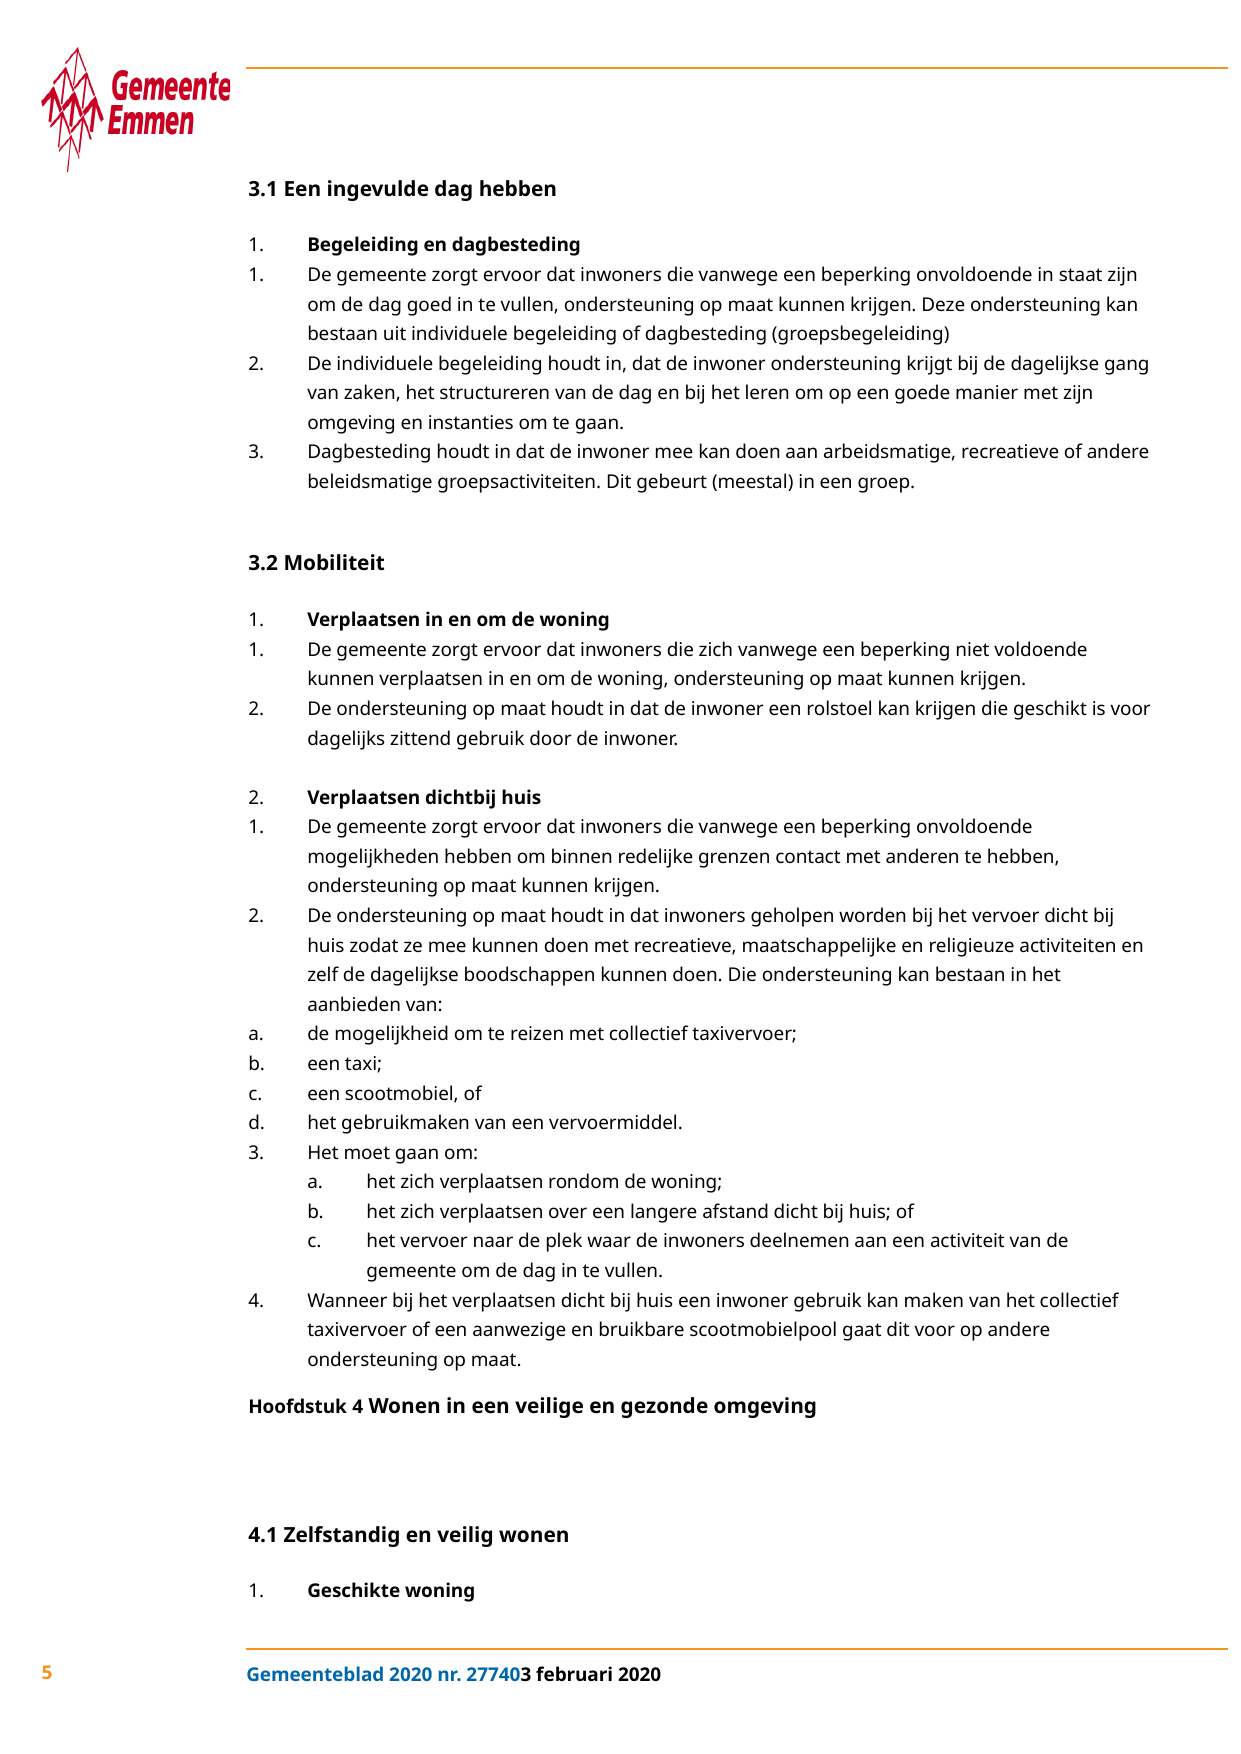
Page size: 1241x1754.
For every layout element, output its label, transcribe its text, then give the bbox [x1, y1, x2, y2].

list een scootmobiel, of [248, 1080, 1152, 1105]
list De ondersteuning op maat houdt in dat de inwoner een rolstoel kan krijgen die geschikt is voor dagelijks zittend gebruik door de inwoner. [248, 695, 1152, 750]
list Wanneer bij het verplaatsen dicht bij huis een inwoner gebruik kan maken van het collectief taxivervoer of een aanwezige en bruikbare scootmobielpool gaat dit voor op andere ondersteuning op maat. [248, 1287, 1152, 1372]
list De gemeente zorgt ervoor dat inwoners die vanwege een beperking onvoldoende mogelijkheden hebben om binnen redelijke grenzen contact met anderen te hebben, ondersteuning op maat kunnen krijgen. [248, 813, 1152, 898]
list het zich verplaatsen rondom de woning; [307, 1168, 1152, 1194]
list De individuele begeleiding houdt in, dat de inwoner ondersteuning krijgt bij de dagelijkse gang van zaken, het structureren van de dag en bij het leren om op een goede manier met zijn omgeving en instanties om te gaan. [248, 350, 1152, 435]
text 4.1 Zelfstandig en veilig wonen [248, 1520, 1152, 1548]
picture [41, 47, 231, 172]
list De ondersteuning op maat houdt in dat inwoners geholpen worden bij het vervoer dicht bij huis zodat ze mee kunnen doen met recreatieve, maatschappelijke en religieuze activiteiten en zelf de dagelijkse boodschappen kunnen doen. Die ondersteuning kan bestaan in het aanbieden van: [248, 902, 1152, 1017]
list Dagbesteding houdt in dat de inwoner mee kan doen aan arbeidsmatige, recreatieve of andere beleidsmatige groepsactiviteiten. Dit gebeurt (meestal) in een groep. [248, 439, 1152, 494]
text 3.1 Een ingevulde dag hebben [248, 174, 1152, 202]
list Het moet gaan om: [248, 1139, 1152, 1164]
list het vervoer naar de plek waar de inwoners deelnemen aan een activiteit van de gemeente om de dag in te vullen. [307, 1228, 1152, 1283]
list De gemeente zorgt ervoor dat inwoners die vanwege een beperking onvoldoende in staat zijn om de dag goed in te vullen, ondersteuning op maat kunnen krijgen. Deze ondersteuning kan bestaan uit individuele begeleiding of dagbesteding (groepsbegeleiding) [248, 261, 1152, 346]
text 3.2 Mobiliteit [248, 548, 1152, 577]
list de mogelijkheid om te reizen met collectief taxivervoer; [248, 1021, 1152, 1046]
list Geschikte woning [248, 1578, 1152, 1603]
list De gemeente zorgt ervoor dat inwoners die zich vanwege een beperking niet voldoende kunnen verplaatsen in en om de woning, ondersteuning op maat kunnen krijgen. [248, 636, 1152, 691]
list het gebruikmaken van een vervoermiddel. [248, 1109, 1152, 1135]
list een taxi; [248, 1050, 1152, 1076]
list Begeleiding en dagbesteding [248, 232, 1152, 257]
list Verplaatsen dichtbij huis [248, 784, 1152, 809]
list Verplaatsen in en om de woning [248, 606, 1152, 632]
list het zich verplaatsen over een langere afstand dicht bij huis; of [307, 1198, 1152, 1224]
text Hoofdstuk 4 Wonen in een veilige en gezonde omgeving [248, 1392, 1152, 1420]
